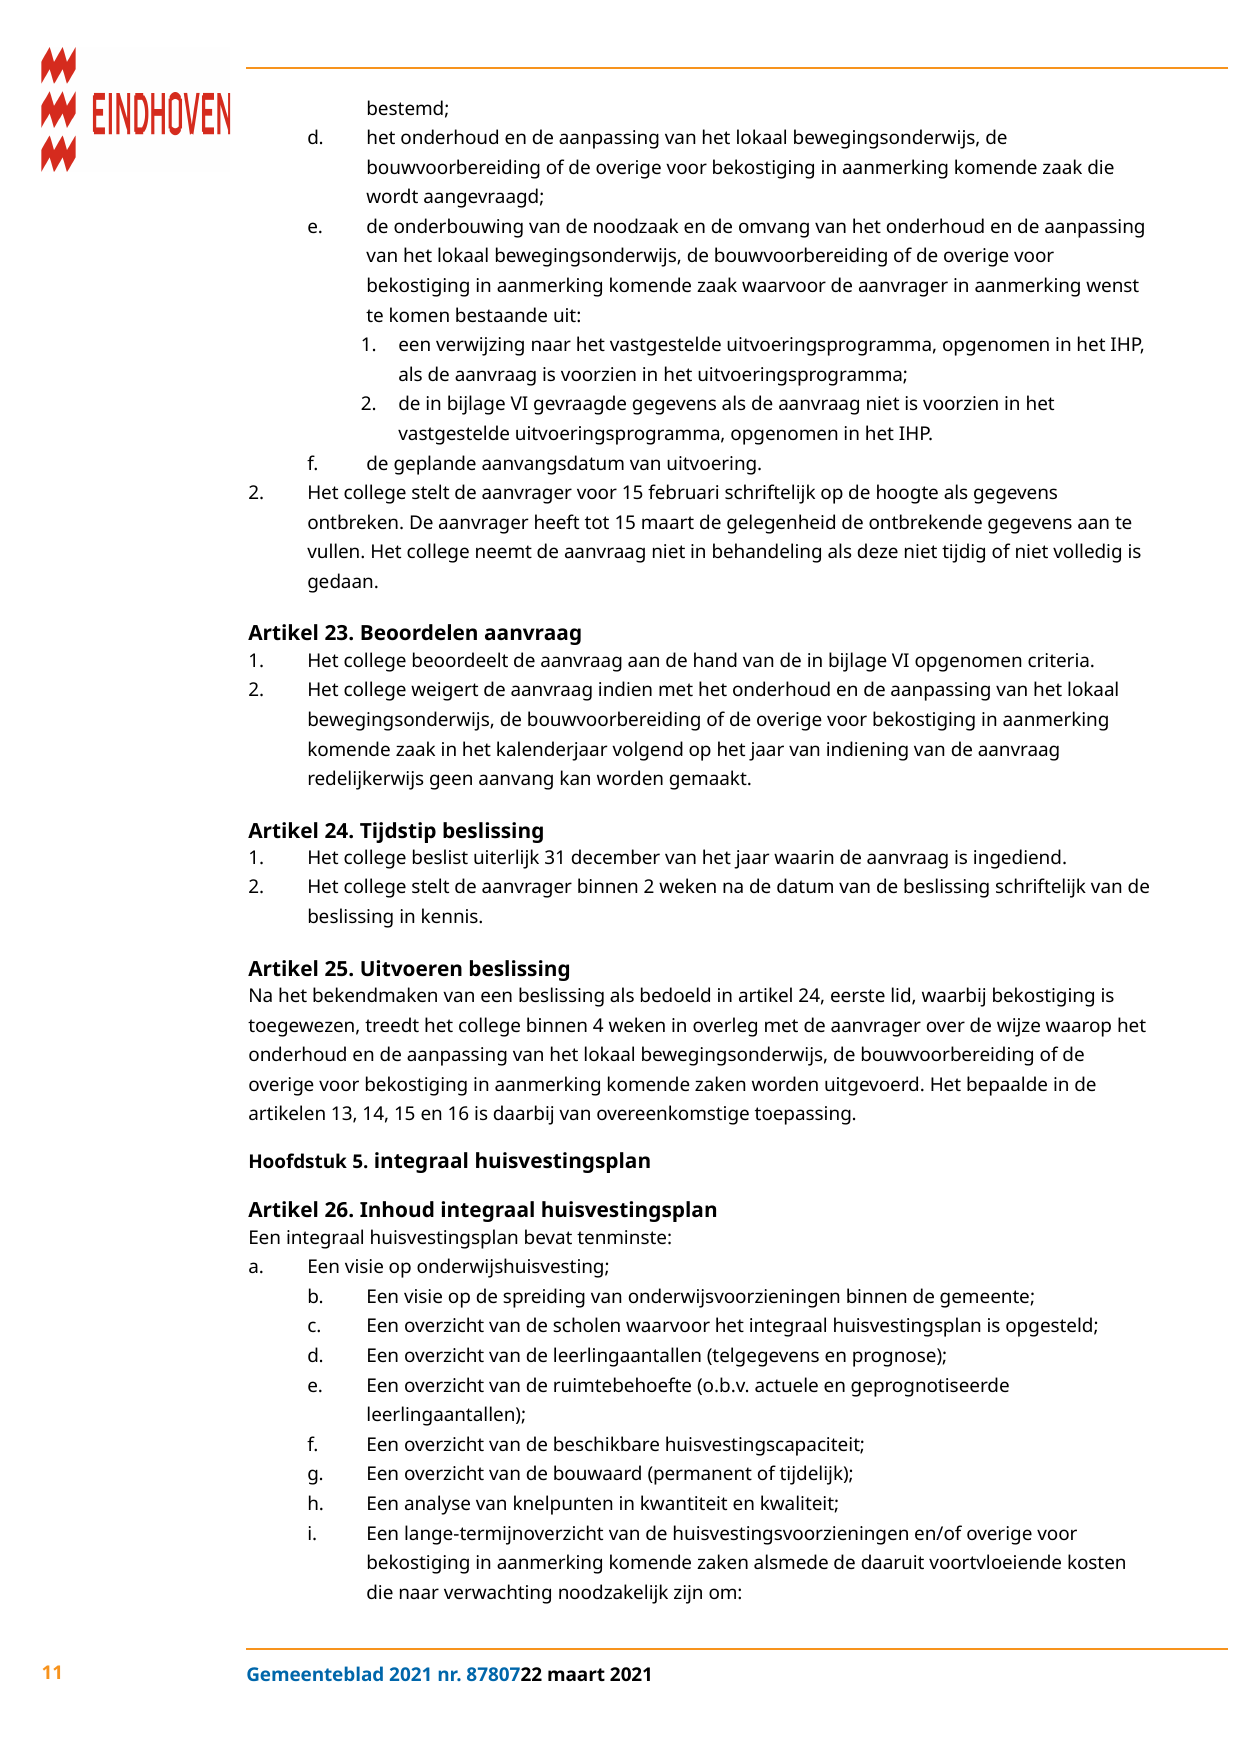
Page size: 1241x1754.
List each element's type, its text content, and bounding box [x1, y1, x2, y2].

list de geplande aanvangsdatum van uitvoering. [307, 450, 1152, 476]
list Een analyse van knelpunten in kwantiteit en kwaliteit; [307, 1490, 1152, 1516]
list de in bijlage VI gevraagde gegevens als de aanvraag niet is voorzien in het vastgestelde uitvoeringsprogramma, opgenomen in het IHP. [361, 391, 1152, 446]
text Een integraal huisvestingsplan bevat tenminste: [248, 1224, 1152, 1249]
list Een visie op de spreiding van onderwijsvoorzieningen binnen de gemeente; [307, 1283, 1152, 1309]
text Hoofdstuk 5. integraal huisvestingsplan [248, 1146, 1152, 1174]
list Het college beslist uiterlijk 31 december van het jaar waarin de aanvraag is ingediend. [248, 844, 1152, 870]
text Artikel 25. Uitvoeren beslissing [248, 954, 1152, 982]
list het onderhoud en de aanpassing van het lokaal bewegingsonderwijs, de bouwvoorbereiding of de overige voor bekostiging in aanmerking komende zaak die wordt aangevraagd; [307, 124, 1152, 209]
list een verwijzing naar het vastgestelde uitvoeringsprogramma, opgenomen in het IHP, als de aanvraag is voorzien in het uitvoeringsprogramma; [361, 331, 1152, 387]
list Een overzicht van de bouwaard (permanent of tijdelijk); [307, 1461, 1152, 1486]
list Een overzicht van de leerlingaantallen (telgegevens en prognose); [307, 1342, 1152, 1368]
text Artikel 23. Beoordelen aanvraag [248, 618, 1152, 647]
list de onderbouwing van de noodzaak en de omvang van het onderhoud en de aanpassing van het lokaal bewegingsonderwijs, de bouwvoorbereiding of de overige voor bekostiging in aanmerking komende zaak waarvoor de aanvrager in aanmerking wenst te komen bestaande uit: [307, 213, 1152, 328]
picture [41, 47, 231, 172]
list Het college stelt de aanvrager binnen 2 weken na de datum van de beslissing schriftelijk van de beslissing in kennis. [248, 874, 1152, 929]
list Een overzicht van de scholen waarvoor het integraal huisvestingsplan is opgesteld; [307, 1313, 1152, 1338]
list Een overzicht van de beschikbare huisvestingscapaciteit; [307, 1431, 1152, 1457]
list Een visie op onderwijshuisvesting; [248, 1253, 1152, 1279]
list Een lange-termijnoverzicht van de huisvestingsvoorzieningen en/of overige voor bekostiging in aanmerking komende zaken alsmede de daaruit voortvloeiende kosten die naar verwachting noodzakelijk zijn om: [307, 1520, 1152, 1604]
list Het college stelt de aanvrager voor 15 februari schriftelijk op de hoogte als gegevens ontbreken. De aanvrager heeft tot 15 maart de gelegenheid de ontbrekende gegevens aan te vullen. Het college neemt de aanvraag niet in behandeling als deze niet tijdig of niet volledig is gedaan. [248, 479, 1152, 594]
list bestemd; [307, 95, 1152, 121]
text Na het bekendmaken van een beslissing als bedoeld in artikel 24, eerste lid, waarbij bekostiging is toegewezen, treedt het college binnen 4 weken in overleg met de aanvrager over de wijze waarop het onderhoud en de aanpassing van het lokaal bewegingsonderwijs, de bouwvoorbereiding of de overige voor bekostiging in aanmerking komende zaken worden uitgevoerd. Het bepaalde in de artikelen 13, 14, 15 en 16 is daarbij van overeenkomstige toepassing. [248, 982, 1152, 1126]
text Artikel 26. Inhoud integraal huisvestingsplan [248, 1195, 1152, 1224]
list Een overzicht van de ruimtebehoefte (o.b.v. actuele en geprognotiseerde leerlingaantallen); [307, 1372, 1152, 1427]
list Het college beoordeelt de aanvraag aan de hand van de in bijlage VI opgenomen criteria. [248, 647, 1152, 673]
list Het college weigert de aanvraag indien met het onderhoud en de aanpassing van het lokaal bewegingsonderwijs, de bouwvoorbereiding of de overige voor bekostiging in aanmerking komende zaak in het kalenderjaar volgend op het jaar van indiening van de aanvraag redelijkerwijs geen aanvang kan worden gemaakt. [248, 677, 1152, 791]
text Artikel 24. Tijdstip beslissing [248, 816, 1152, 844]
